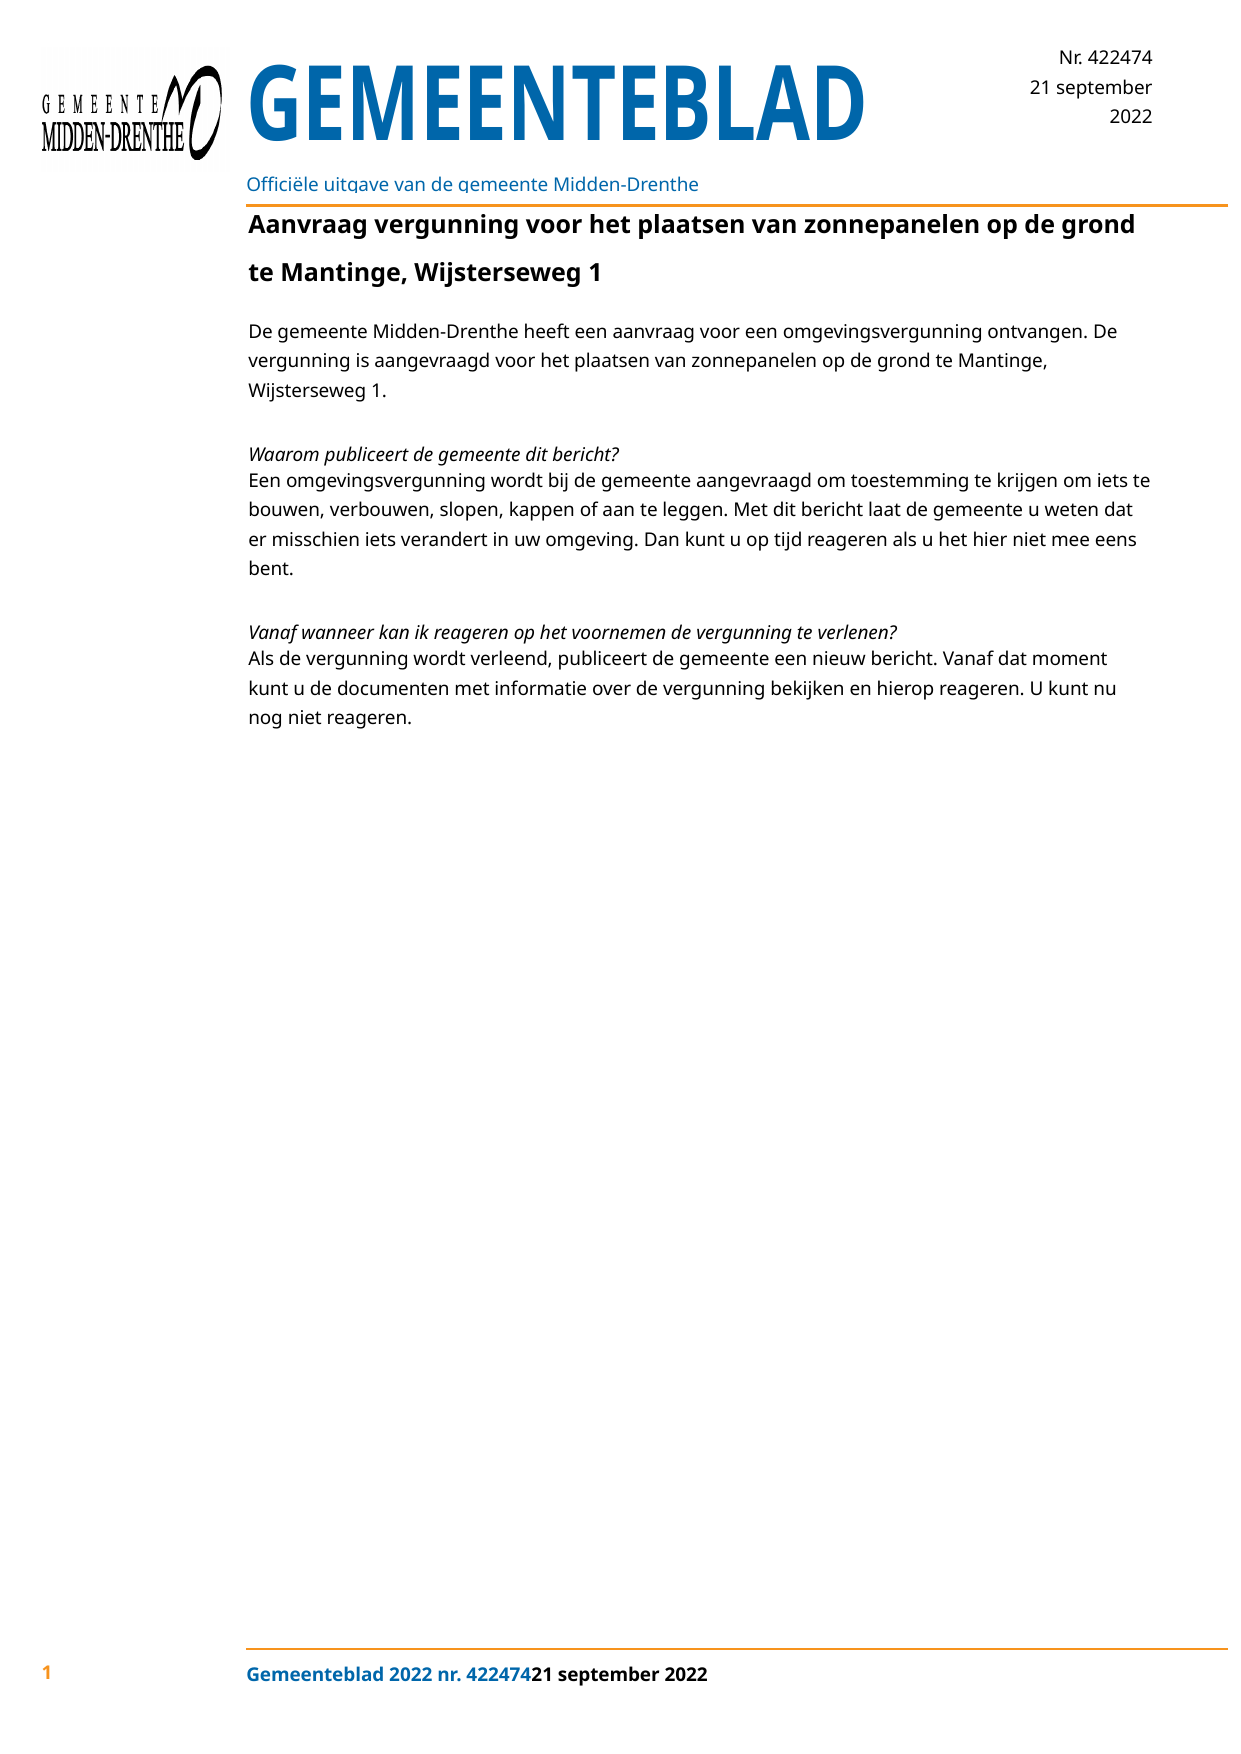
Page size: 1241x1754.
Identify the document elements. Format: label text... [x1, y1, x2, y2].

text Aanvraag vergunning voor het plaatsen van zonnepanelen op de grond te Mantinge, Wijsterseweg 1 [248, 207, 1152, 288]
text Een omgevingsvergunning wordt bij de gemeente aangevraagd om toestemming te krijgen om iets te bouwen, verbouwen, slopen, kappen of aan te leggen. Met dit bericht laat de gemeente u weten dat er misschien iets verandert in uw omgeving. Dan kunt u op tijd reageren als u het hier niet mee eens bent. [248, 467, 1152, 581]
text Waarom publiceert de gemeente dit bericht? [248, 441, 1152, 467]
picture [41, 47, 231, 172]
text Vanaf wanneer kan ik reageren op het voornemen de vergunning te verlenen? [248, 619, 1152, 645]
text De gemeente Midden-Drenthe heeft een aanvraag voor een omgevingsvergunning ontvangen. De vergunning is aangevraagd voor het plaatsen van zonnepanelen op de grond te Mantinge, Wijsterseweg 1. [248, 318, 1152, 403]
text Als de vergunning wordt verleend, publiceert de gemeente een nieuw bericht. Vanaf dat moment kunt u de documenten met informatie over de vergunning bekijken en hierop reageren. U kunt nu nog niet reageren. [248, 645, 1152, 730]
